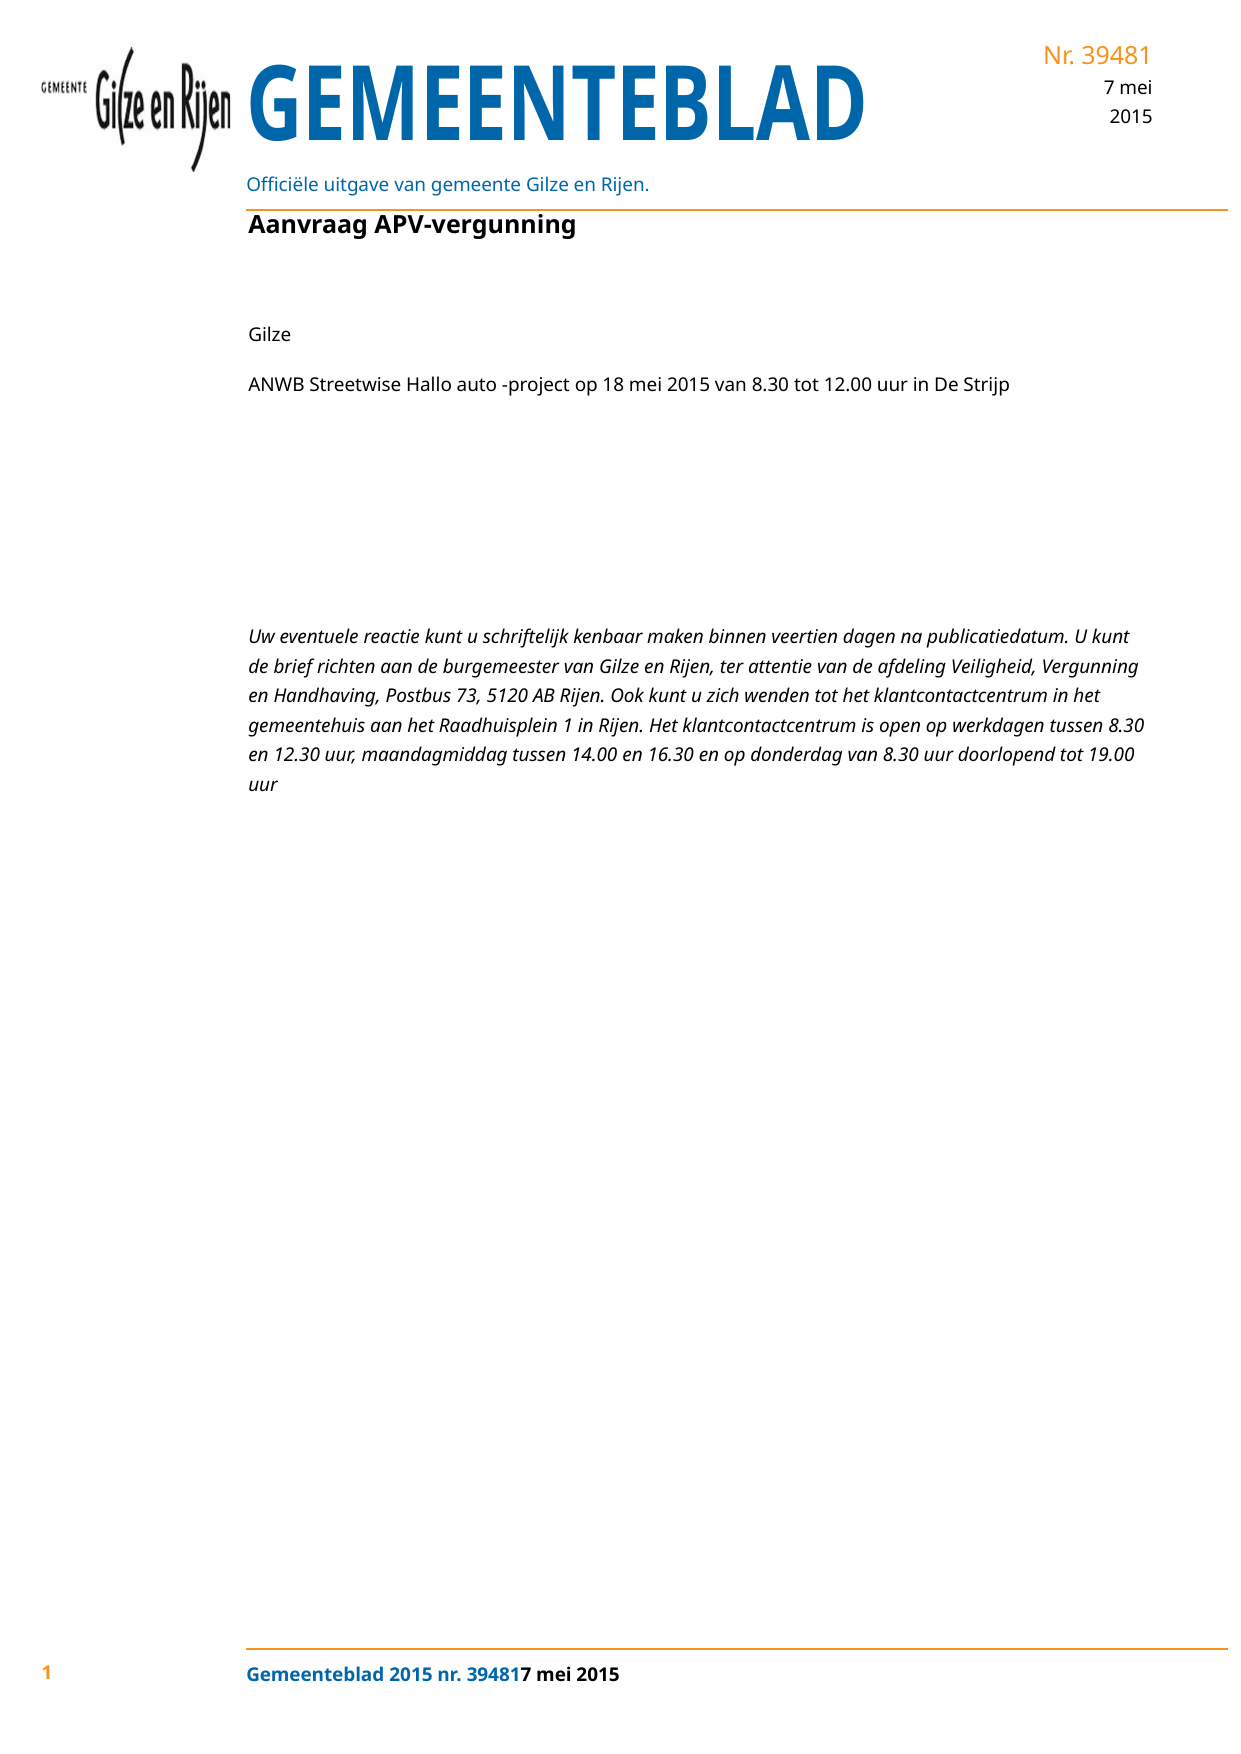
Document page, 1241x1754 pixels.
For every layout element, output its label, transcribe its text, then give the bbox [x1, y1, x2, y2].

text Gilze [248, 321, 1152, 346]
text Uw eventuele reactie kunt u schriftelijk kenbaar maken binnen veertien dagen na publicatiedatum. U kunt de brief richten aan de burgemeester van Gilze en Rijen, ter attentie van de afdeling Veiligheid, Vergunning en Handhaving, Postbus 73, 5120 AB Rijen. Ook kunt u zich wenden tot het klantcontactcentrum in het gemeentehuis aan het Raadhuisplein 1 in Rijen. Het klantcontactcentrum is open op werkdagen tussen 8.30 en 12.30 uur, maandagmiddag tussen 14.00 en 16.30 en op donderdag van 8.30 uur doorlopend tot 19.00 uur [248, 623, 1152, 797]
picture [41, 47, 231, 172]
text ANWB Streetwise Hallo auto -project op 18 mei 2015 van 8.30 tot 12.00 uur in De Strijp [248, 371, 1152, 397]
text Aanvraag APV-vergunning [248, 211, 1152, 241]
